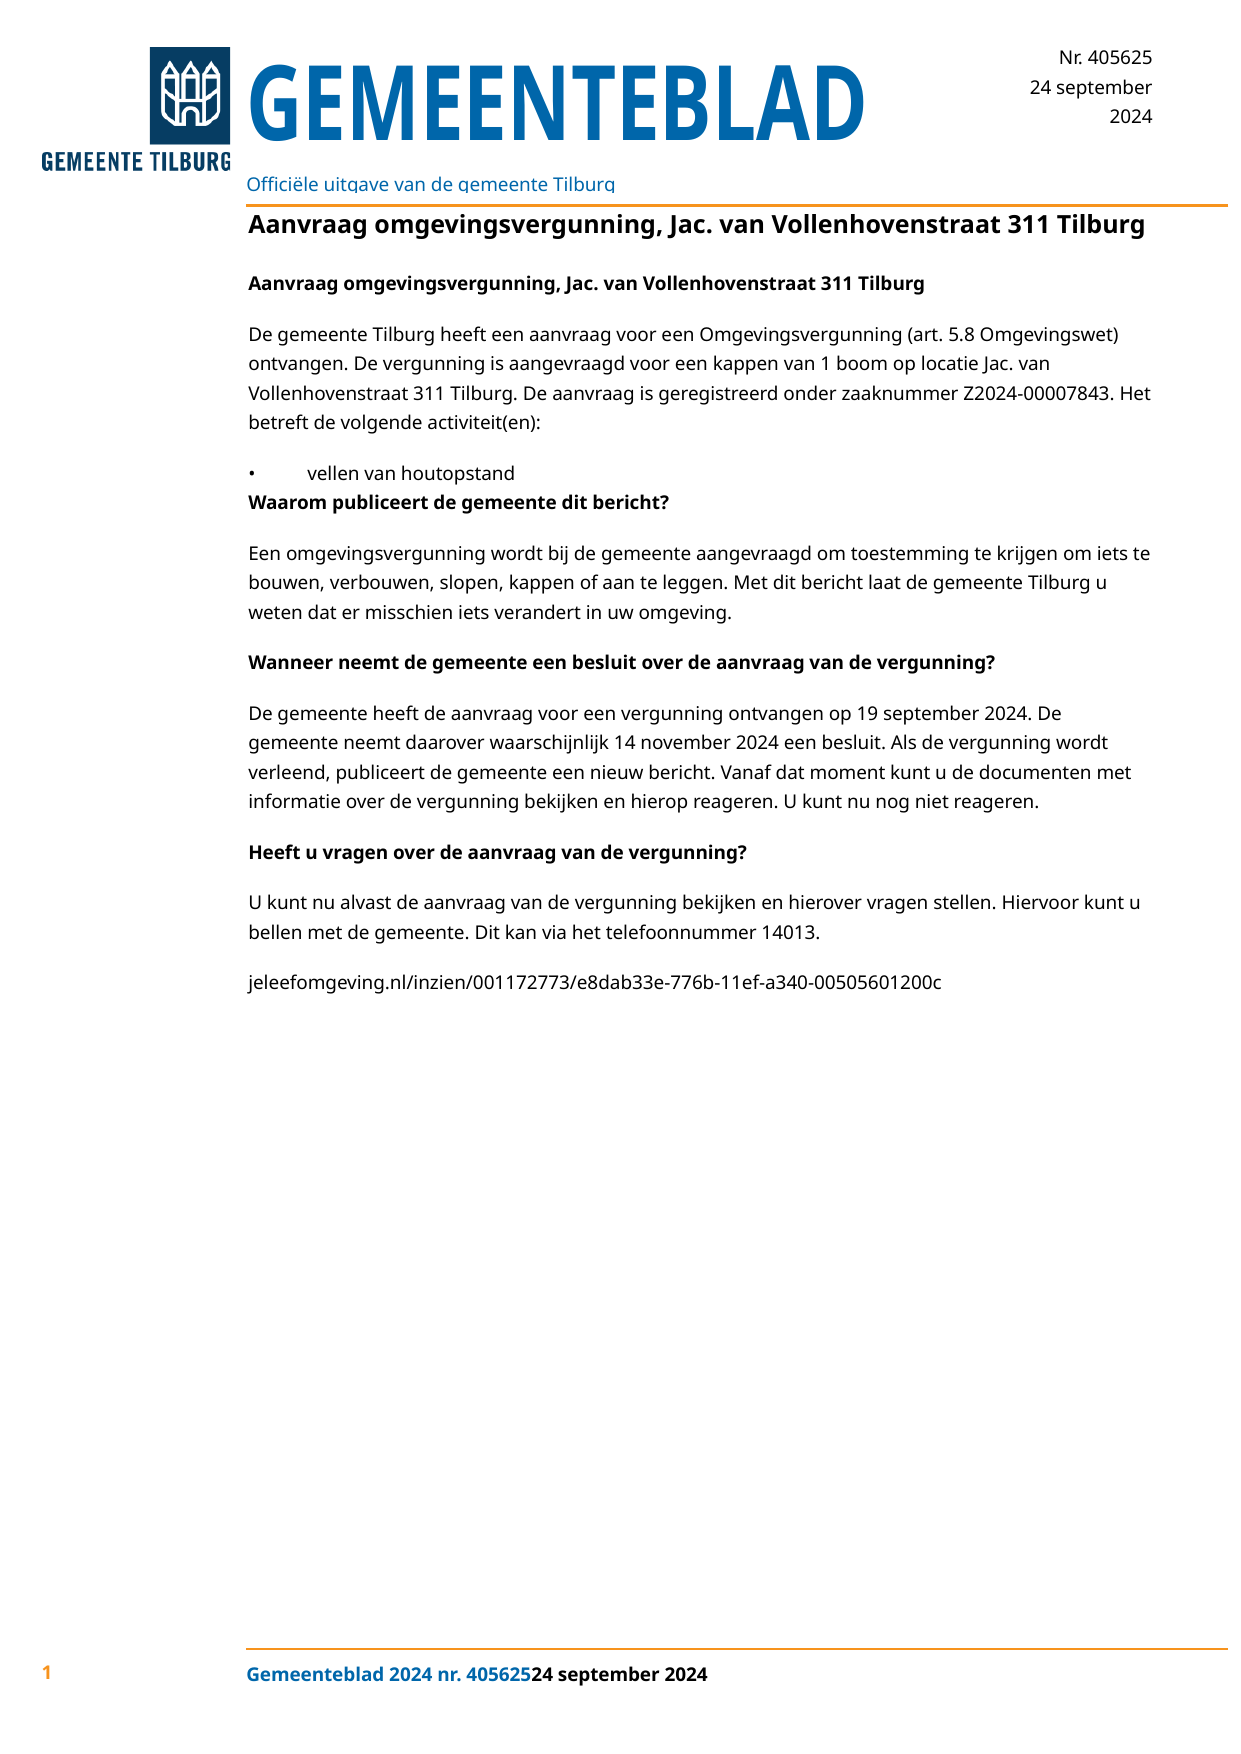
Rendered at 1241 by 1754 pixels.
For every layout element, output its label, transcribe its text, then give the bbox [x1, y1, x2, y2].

text jeleefomgeving.nl/inzien/001172773/e8dab33e-776b-11ef-a340-00505601200c [248, 969, 1152, 995]
text Heeft u vragen over de aanvraag van de vergunning? [248, 839, 1152, 865]
text Aanvraag omgevingsvergunning, Jac. van Vollenhovenstraat 311 Tilburg [248, 270, 1152, 296]
text U kunt nu alvast de aanvraag van de vergunning bekijken en hierover vragen stellen. Hiervoor kunt u bellen met de gemeente. Dit kan via het telefoonnummer 14013. [248, 889, 1152, 945]
text De gemeente Tilburg heeft een aanvraag voor een Omgevingsvergunning (art. 5.8 Omgevingswet) ontvangen. De vergunning is aangevraagd voor een kappen van 1 boom op locatie Jac. van Vollenhovenstraat 311 Tilburg. De aanvraag is geregistreerd onder zaaknummer Z2024-00007843. Het betreft de volgende activiteit(en): [248, 321, 1152, 435]
list vellen van houtopstand [248, 460, 1152, 486]
picture [41, 47, 231, 172]
text Wanneer neemt de gemeente een besluit over de aanvraag van de vergunning? [248, 649, 1152, 675]
text Een omgevingsvergunning wordt bij de gemeente aangevraagd om toestemming te krijgen om iets te bouwen, verbouwen, slopen, kappen of aan te leggen. Met dit bericht laat de gemeente Tilburg u weten dat er misschien iets verandert in uw omgeving. [248, 540, 1152, 625]
text Aanvraag omgevingsvergunning, Jac. van Vollenhovenstraat 311 Tilburg [248, 207, 1152, 241]
text De gemeente heeft de aanvraag voor een vergunning ontvangen op 19 september 2024. De gemeente neemt daarover waarschijnlijk 14 november 2024 een besluit. Als de vergunning wordt verleend, publiceert de gemeente een nieuw bericht. Vanaf dat moment kunt u de documenten met informatie over de vergunning bekijken en hierop reageren. U kunt nu nog niet reageren. [248, 700, 1152, 814]
text Waarom publiceert de gemeente dit bericht? [248, 489, 1152, 515]
